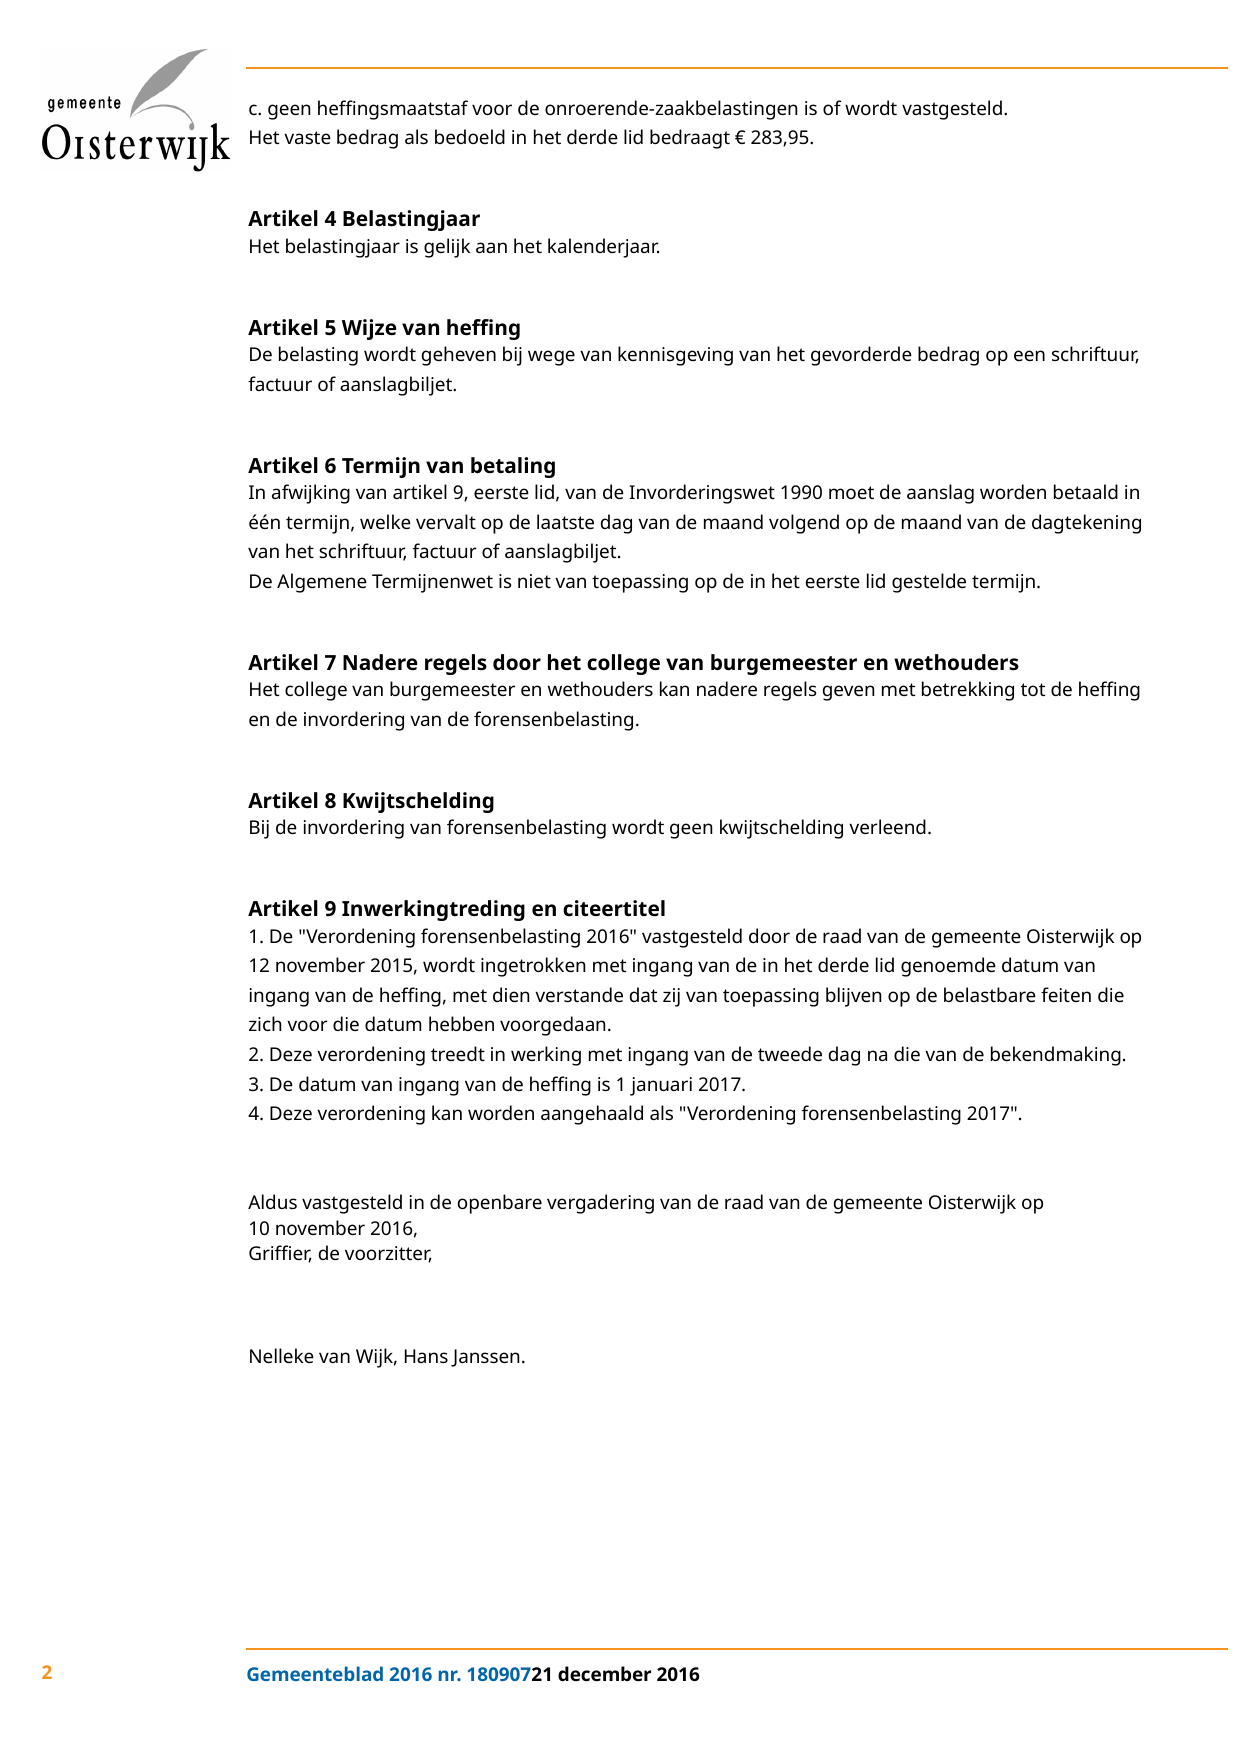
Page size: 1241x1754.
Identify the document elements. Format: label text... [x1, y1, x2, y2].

text Nelleke van Wijk, Hans Janssen. [248, 1343, 1152, 1369]
text c. geen heffingsmaatstaf voor de onroerende-zaakbelastingen is of wordt vastgesteld. [248, 95, 1152, 121]
text 1. De "Verordening forensenbelasting 2016" vastgesteld door de raad van de gemeente Oisterwijk op 12 november 2015, wordt ingetrokken met ingang van de in het derde lid genoemde datum van ingang van de heffing, met dien verstande dat zij van toepassing blijven op de belastbare feiten die zich voor die datum hebben voorgedaan. [248, 923, 1152, 1037]
picture [41, 47, 231, 172]
text 3. De datum van ingang van de heffing is 1 januari 2017. [248, 1071, 1152, 1097]
text Het college van burgemeester en wethouders kan nadere regels geven met betrekking tot de heffing en de invordering van de forensenbelasting. [248, 676, 1152, 732]
text Bij de invordering van forensenbelasting wordt geen kwijtschelding verleend. [248, 814, 1152, 840]
text 10 november 2016, [248, 1215, 1152, 1241]
text Het vaste bedrag als bedoeld in het derde lid bedraagt € 283,95. [248, 124, 1152, 150]
text In afwijking van artikel 9, eerste lid, van de Invorderingswet 1990 moet de aanslag worden betaald in één termijn, welke vervalt op de laatste dag van de maand volgend op de maand van de dagtekening van het schriftuur, factuur of aanslagbiljet. [248, 479, 1152, 564]
text De belasting wordt geheven bij wege van kennisgeving van het gevorderde bedrag op een schriftuur, factuur of aanslagbiljet. [248, 341, 1152, 397]
text De Algemene Termijnenwet is niet van toepassing op de in het eerste lid gestelde termijn. [248, 568, 1152, 594]
text Artikel 6 Termijn van betaling [248, 451, 1152, 479]
text Artikel 7 Nadere regels door het college van burgemeester en wethouders [248, 648, 1152, 676]
text 4. Deze verordening kan worden aangehaald als "Verordening forensenbelasting 2017". [248, 1100, 1152, 1126]
text Aldus vastgesteld in de openbare vergadering van de raad van de gemeente Oisterwijk op [248, 1189, 1152, 1215]
text Artikel 5 Wijze van heffing [248, 313, 1152, 341]
text Het belastingjaar is gelijk aan het kalenderjaar. [248, 233, 1152, 258]
text Artikel 4 Belastingjaar [248, 204, 1152, 233]
text Griffier, de voorzitter, [248, 1241, 1152, 1266]
text 2. Deze verordening treedt in werking met ingang van de tweede dag na die van de bekendmaking. [248, 1041, 1152, 1067]
text Artikel 9 Inwerkingtreding en citeertitel [248, 894, 1152, 923]
text Artikel 8 Kwijtschelding [248, 786, 1152, 814]
